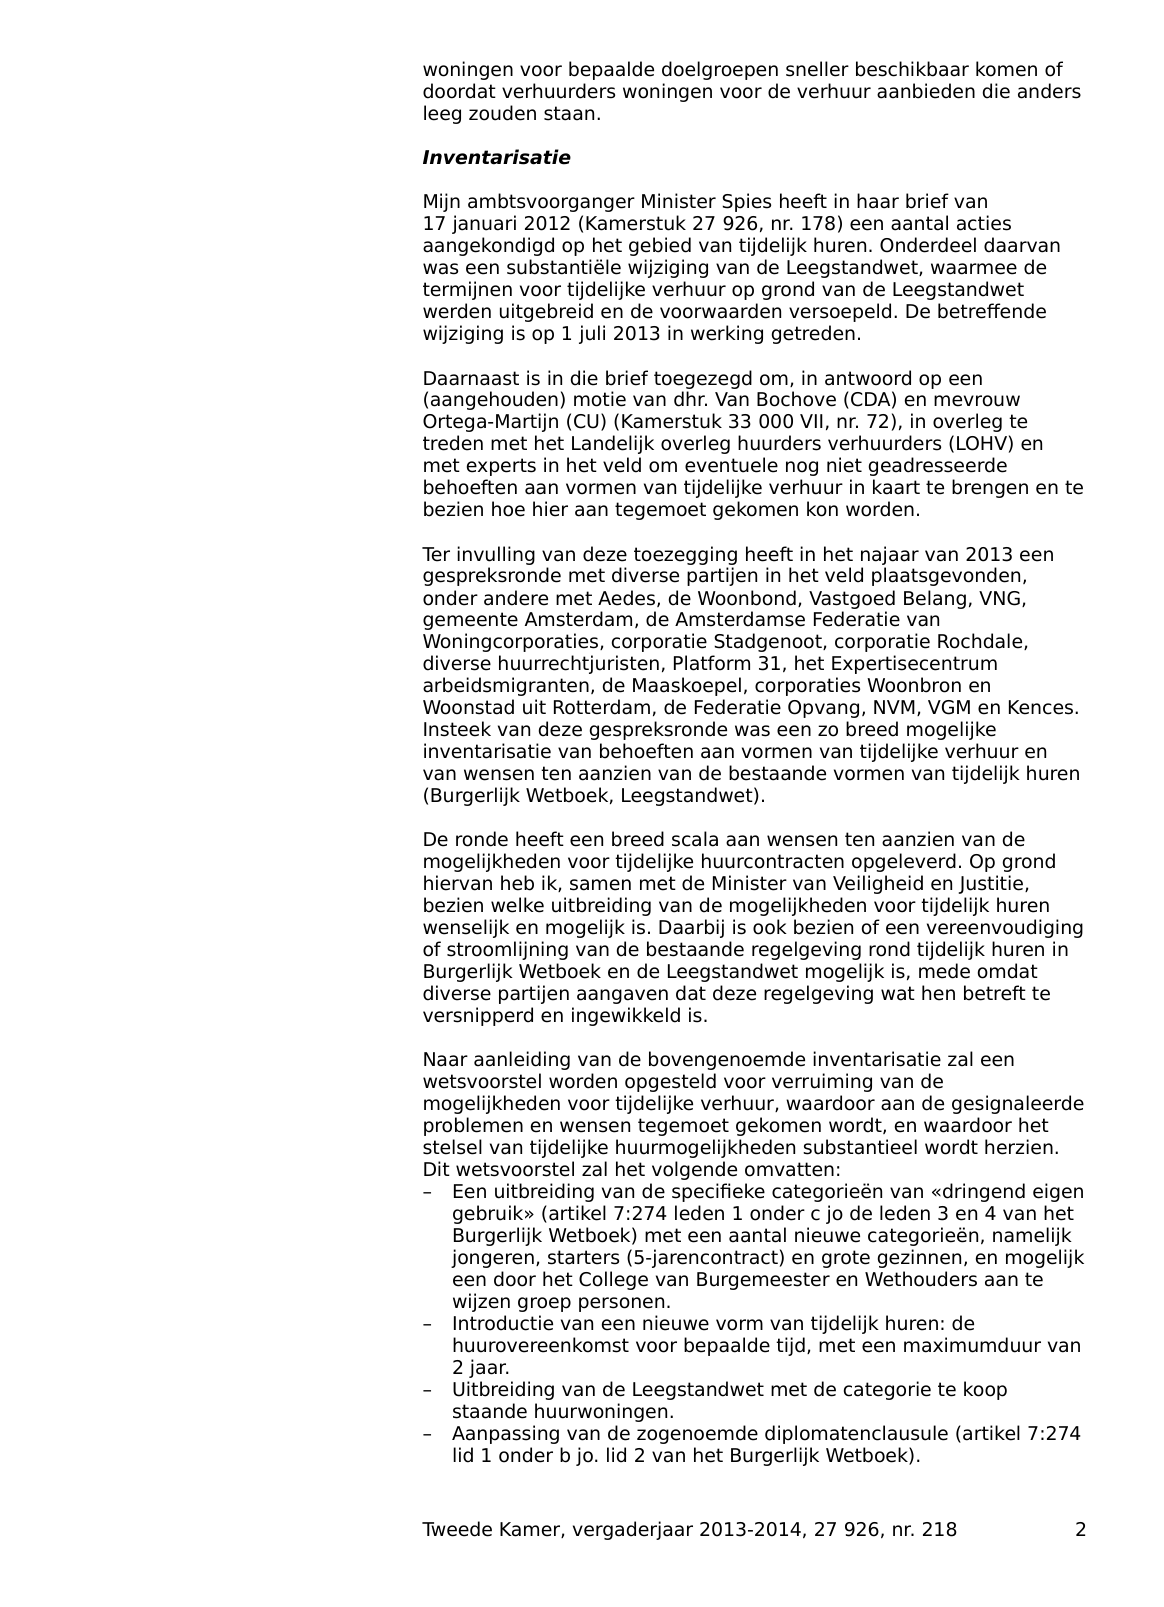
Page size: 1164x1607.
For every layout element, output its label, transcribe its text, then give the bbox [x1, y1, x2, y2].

text – Introductie van een nieuwe vorm van tijdelijk huren: de huurovereenkomst voor bepaalde tijd, met een maximumduur van 2 jaar. [422, 1313, 1087, 1379]
text – Uitbreiding van de Leegstandwet met de categorie te koop staande huurwoningen. [422, 1379, 1087, 1423]
subtitle Inventarisatie [422, 147, 1087, 169]
text Dit wetsvoorstel zal het volgende omvatten: [422, 1159, 1087, 1181]
text Naar aanleiding van de bovengenoemde inventarisatie zal een wetsvoorstel worden opgesteld voor verruiming van de mogelijkheden voor tijdelijke verhuur, waardoor aan de gesignaleerde problemen en wensen tegemoet gekomen wordt, en waardoor het stelsel van tijdelijke huurmogelijkheden substantieel wordt herzien. [422, 1049, 1087, 1159]
text De ronde heeft een breed scala aan wensen ten aanzien van de mogelijkheden voor tijdelijke huurcontracten opgeleverd. Op grond hiervan heb ik, samen met de Minister van Veiligheid en Justitie, bezien welke uitbreiding van de mogelijkheden voor tijdelijk huren wenselijk en mogelijk is. Daarbij is ook bezien of een vereenvoudiging of stroomlijning van de bestaande regelgeving rond tijdelijk huren in Burgerlijk Wetboek en de Leegstandwet mogelijk is, mede omdat diverse partijen aangaven dat deze regelgeving wat hen betreft te versnipperd en ingewikkeld is. [422, 829, 1087, 1027]
text woningen voor bepaalde doelgroepen sneller beschikbaar komen of doordat verhuurders woningen voor de verhuur aanbieden die anders leeg zouden staan. [422, 59, 1087, 125]
text Ter invulling van deze toezegging heeft in het najaar van 2013 een gespreksronde met diverse partijen in het veld plaatsgevonden, onder andere met Aedes, de Woonbond, Vastgoed Belang, VNG, gemeente Amsterdam, de Amsterdamse Federatie van Woningcorporaties, corporatie Stadgenoot, corporatie Rochdale, diverse huurrechtjuristen, Platform 31, het Expertisecentrum arbeidsmigranten, de Maaskoepel, corporaties Woonbron en Woonstad uit Rotterdam, de Federatie Opvang, NVM, VGM en Kences. Insteek van deze gespreksronde was een zo breed mogelijke inventarisatie van behoeften aan vormen van tijdelijke verhuur en van wensen ten aanzien van de bestaande vormen van tijdelijk huren (Burgerlijk Wetboek, Leegstandwet). [422, 543, 1087, 807]
text – Aanpassing van de zogenoemde diplomatenclausule (artikel 7:274 lid 1 onder b jo. lid 2 van het Burgerlijk Wetboek). [422, 1423, 1087, 1467]
text Daarnaast is in die brief toegezegd om, in antwoord op een (aangehouden) motie van dhr. Van Bochove (CDA) en mevrouw Ortega-Martijn (CU) (Kamerstuk 33 000 VII, nr. 72), in overleg te treden met het Landelijk overleg huurders verhuurders (LOHV) en met experts in het veld om eventuele nog niet geadresseerde behoeften aan vormen van tijdelijke verhuur in kaart te brengen en te bezien hoe hier aan tegemoet gekomen kon worden. [422, 367, 1087, 521]
text – Een uitbreiding van de specifieke categorieën van «dringend eigen gebruik» (artikel 7:274 leden 1 onder c jo de leden 3 en 4 van het Burgerlijk Wetboek) met een aantal nieuwe categorieën, namelijk jongeren, starters (5-jarencontract) en grote gezinnen, en mogelijk een door het College van Burgemeester en Wethouders aan te wijzen groep personen. [422, 1181, 1087, 1313]
text Mijn ambtsvoorganger Minister Spies heeft in haar brief van 17 januari 2012 (Kamerstuk 27 926, nr. 178) een aantal acties aangekondigd op het gebied van tijdelijk huren. Onderdeel daarvan was een substantiële wijziging van de Leegstandwet, waarmee de termijnen voor tijdelijke verhuur op grond van de Leegstandwet werden uitgebreid en de voorwaarden versoepeld. De betreffende wijziging is op 1 juli 2013 in werking getreden. [422, 191, 1087, 345]
